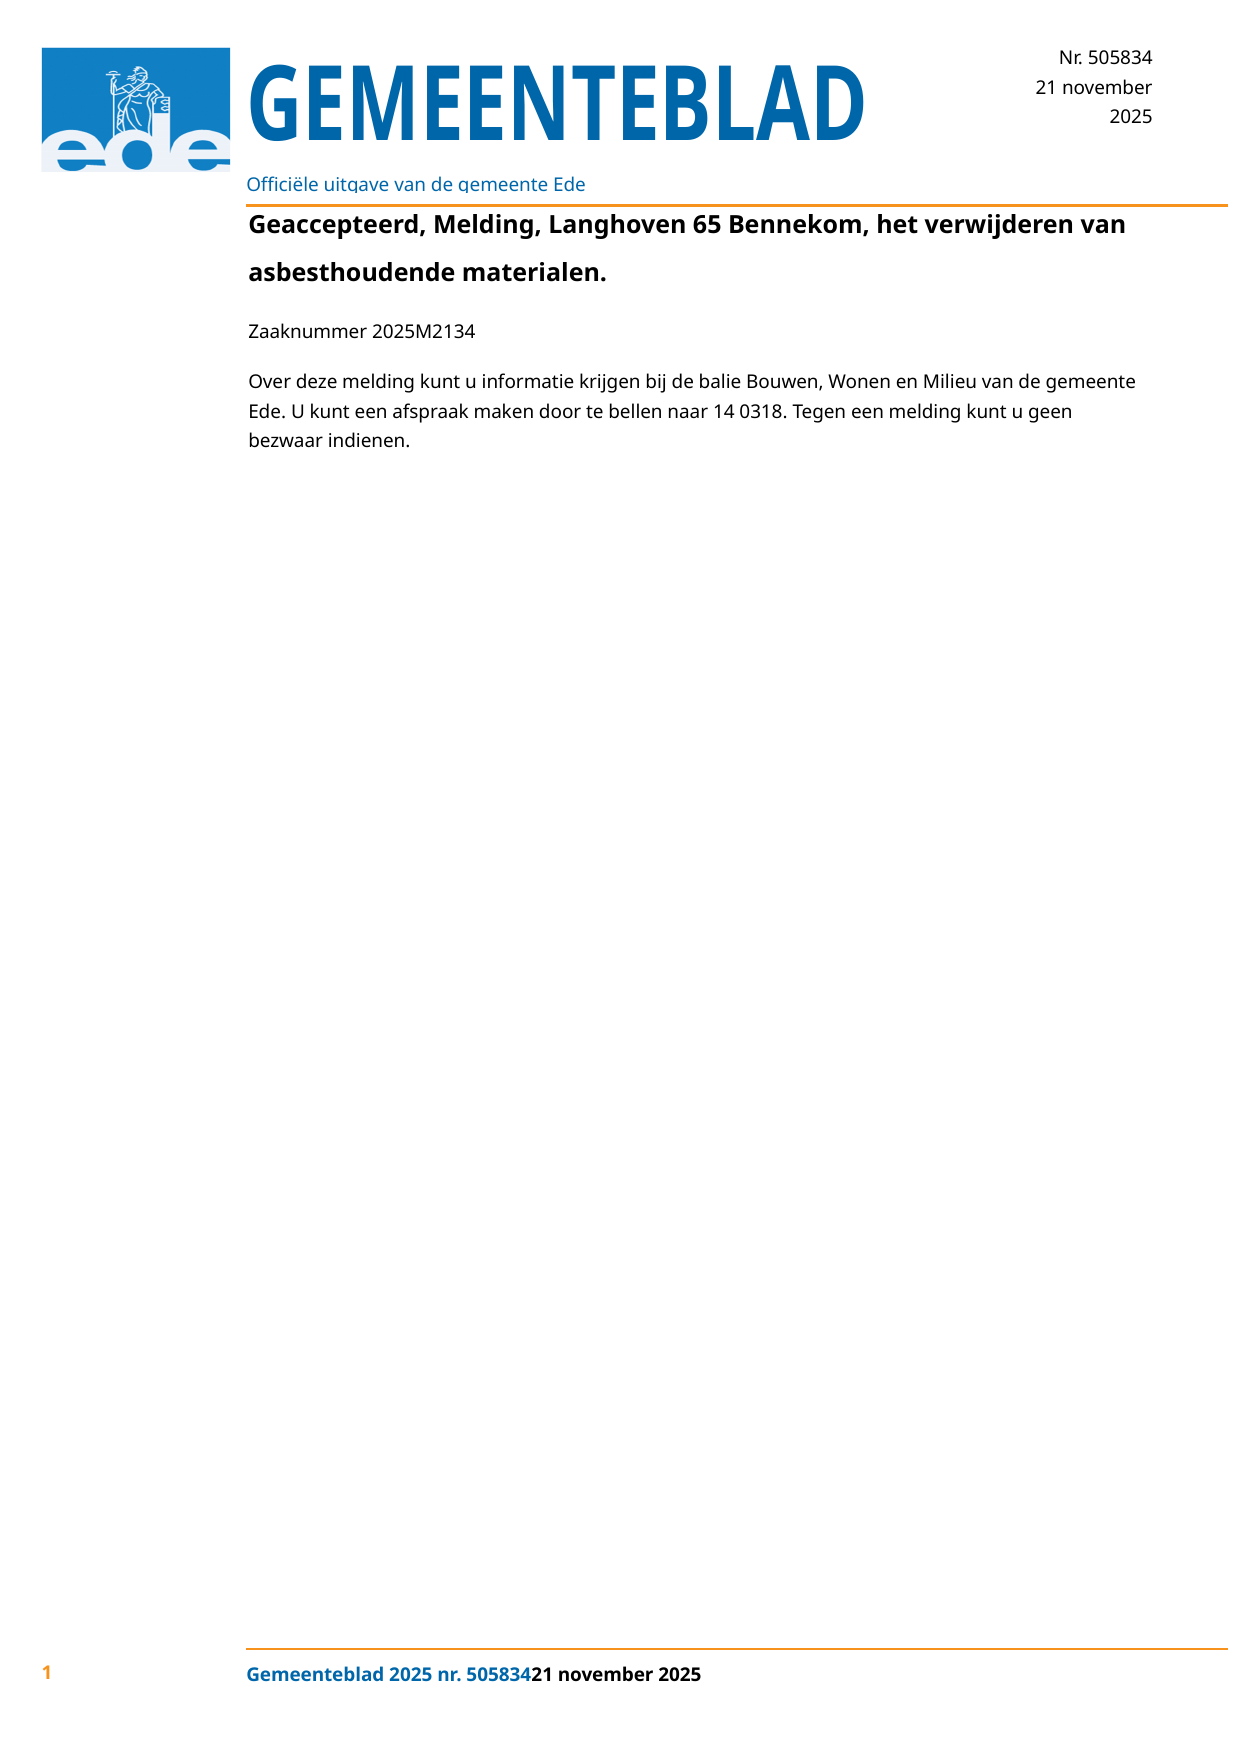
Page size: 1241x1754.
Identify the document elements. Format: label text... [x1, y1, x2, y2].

text Zaaknummer 2025M2134 [248, 318, 1152, 344]
picture [41, 47, 231, 172]
text Geaccepteerd, Melding, Langhoven 65 Bennekom, het verwijderen van asbesthoudende materialen. [248, 207, 1152, 288]
text Over deze melding kunt u informatie krijgen bij de balie Bouwen, Wonen en Milieu van de gemeente Ede. U kunt een afspraak maken door te bellen naar 14 0318. Tegen een melding kunt u geen bezwaar indienen. [248, 368, 1152, 453]
